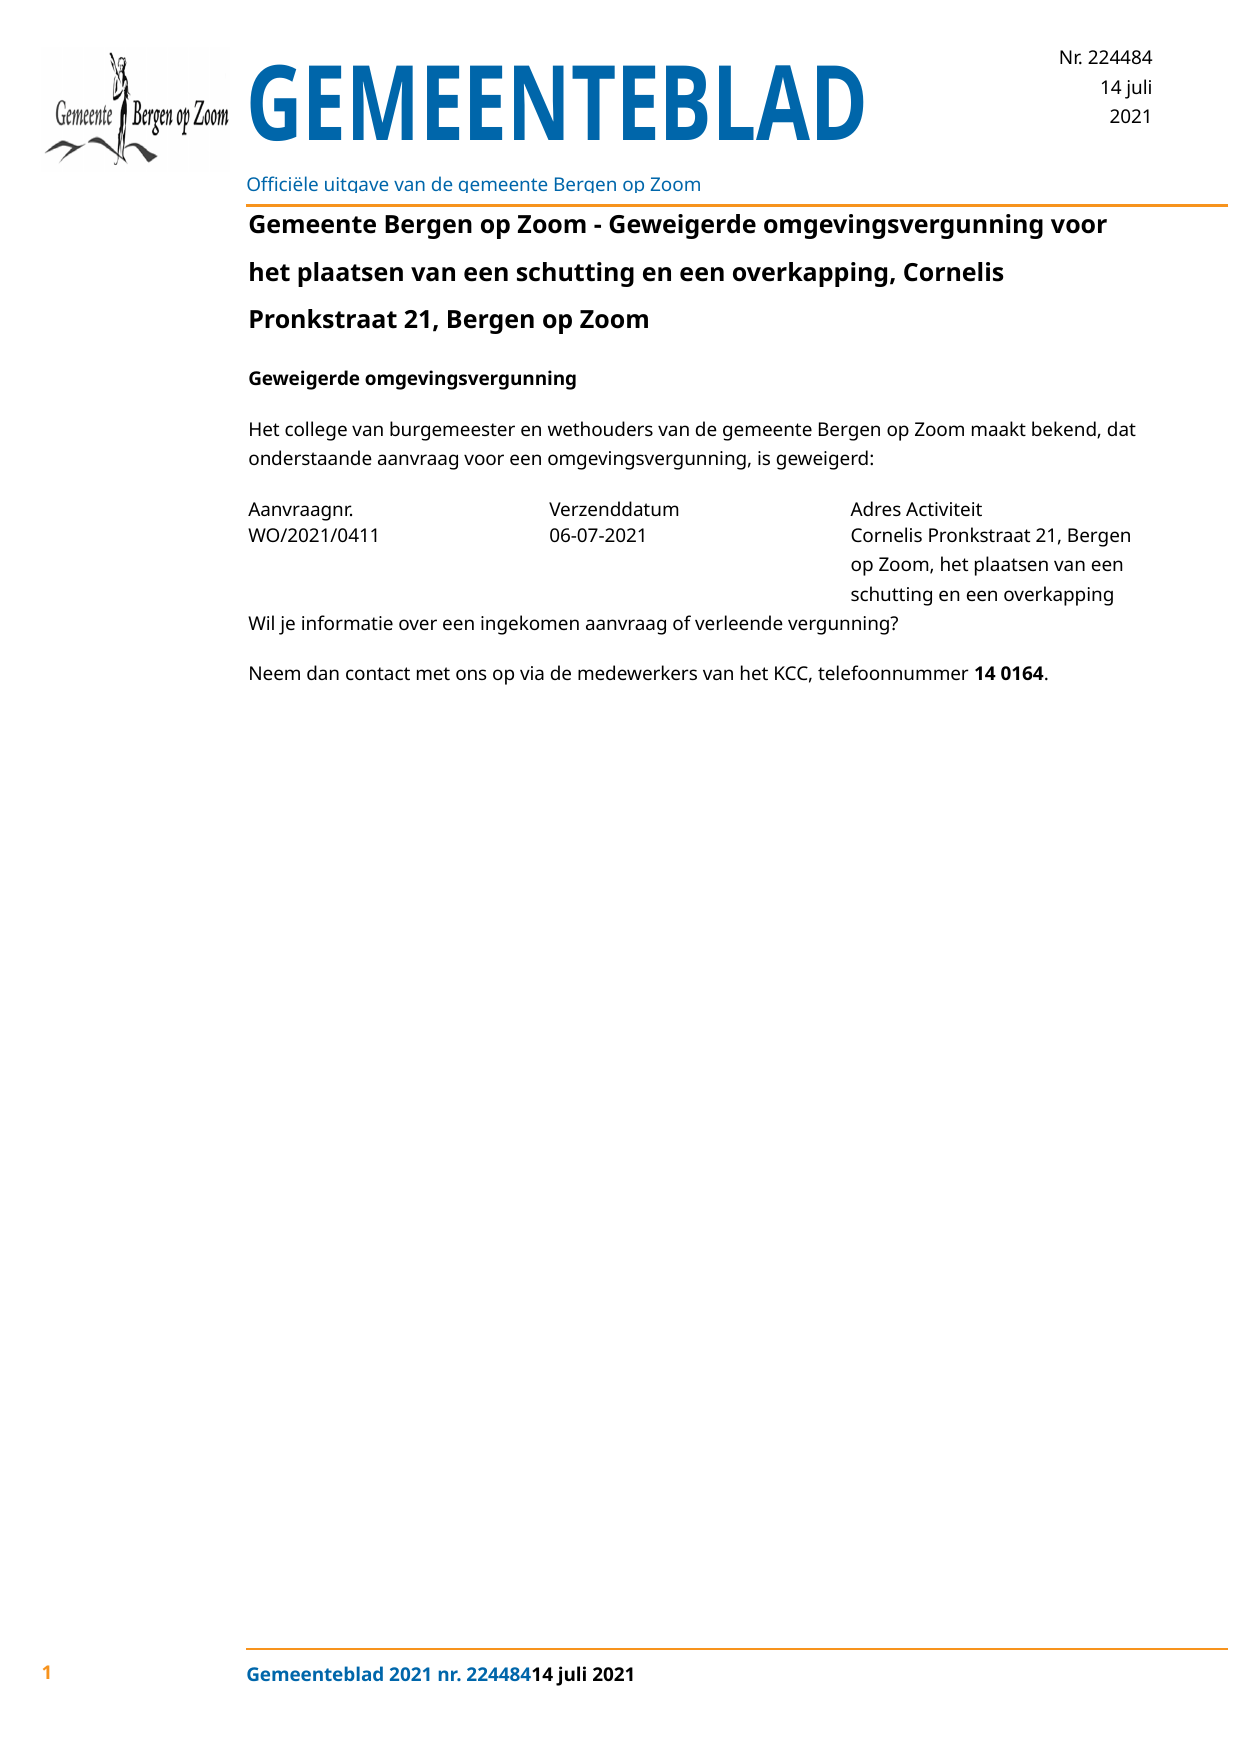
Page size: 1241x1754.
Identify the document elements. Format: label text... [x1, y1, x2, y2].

table_cell 06-07-2021 [549, 522, 850, 607]
text Geweigerde omgevingsvergunning [248, 366, 1152, 391]
table_header Aanvraagnr. [248, 496, 549, 522]
table_header Adres Activiteit [850, 496, 1152, 522]
text Gemeente Bergen op Zoom - Geweigerde omgevingsvergunning voor het plaatsen van een schutting en een overkapping, Cornelis Pronkstraat 21, Bergen op Zoom [248, 207, 1152, 336]
table_cell WO/2021/0411 [248, 522, 549, 607]
text Wil je informatie over een ingekomen aanvraag of verleende vergunning? [248, 610, 1152, 636]
table_header Verzenddatum [549, 496, 850, 522]
text Het college van burgemeester en wethouders van de gemeente Bergen op Zoom maakt bekend, dat onderstaande aanvraag voor een omgevingsvergunning, is geweigerd: [248, 416, 1152, 471]
text Neem dan contact met ons op via de medewerkers van het KCC, telefoonnummer 14 0164. [248, 660, 1152, 686]
table_cell Cornelis Pronkstraat 21, Bergen op Zoom, het plaatsen van een schutting en een overkapping [850, 522, 1152, 607]
picture [41, 47, 231, 172]
